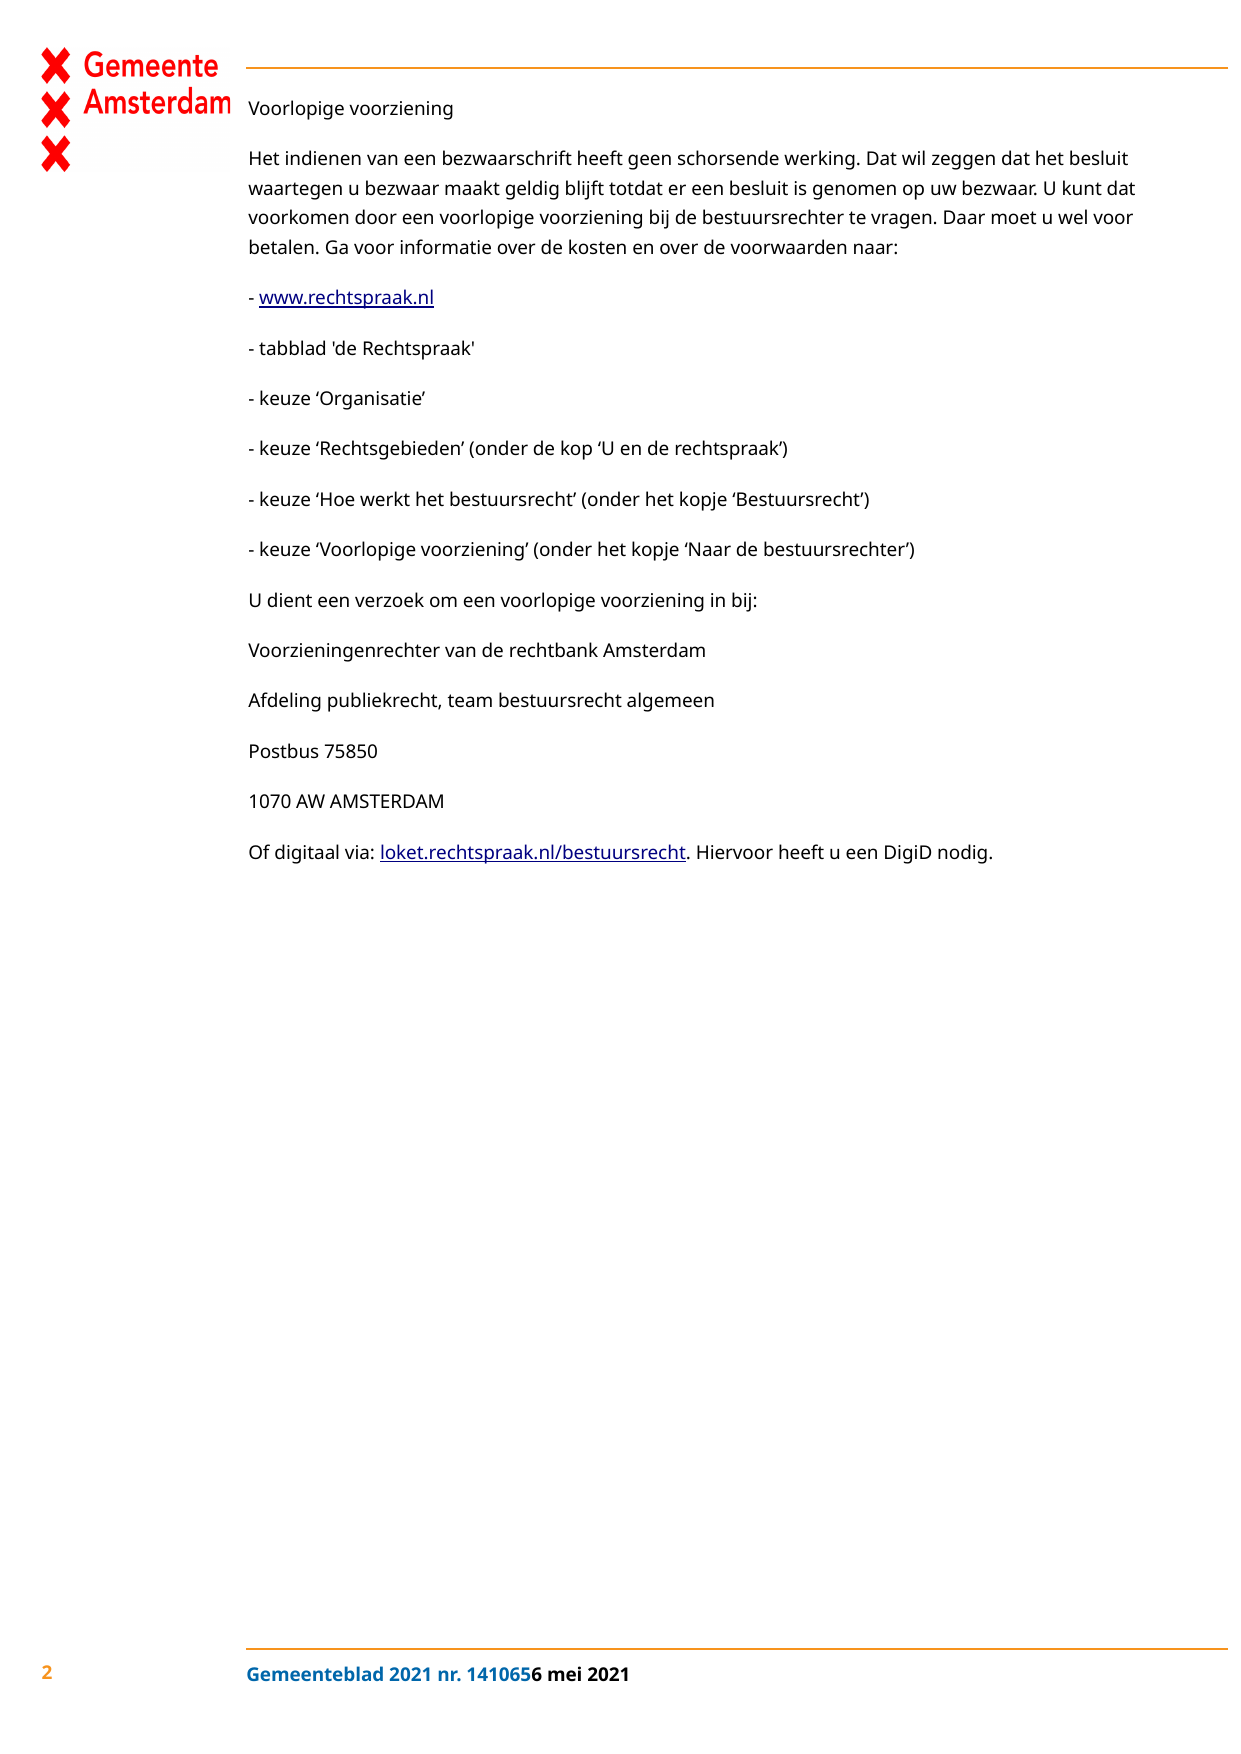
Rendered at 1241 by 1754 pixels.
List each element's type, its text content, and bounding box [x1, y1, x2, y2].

text - tabblad 'de Rechtspraak' [248, 335, 1152, 361]
text - keuze ‘Voorlopige voorziening’ (onder het kopje ‘Naar de bestuursrechter’) [248, 536, 1152, 562]
text Of digitaal via: loket.rechtspraak.nl/bestuursrecht. Hiervoor heeft u een DigiD nodig. [248, 839, 1152, 865]
text Afdeling publiekrecht, team bestuursrecht algemeen [248, 688, 1152, 713]
text Het indienen van een bezwaarschrift heeft geen schorsende werking. Dat wil zeggen dat het besluit waartegen u bezwaar maakt geldig blijft totdat er een besluit is genomen op uw bezwaar. U kunt dat voorkomen door een voorlopige voorziening bij de bestuursrechter te vragen. Daar moet u wel voor betalen. Ga voor informatie over de kosten en over de voorwaarden naar: [248, 145, 1152, 260]
text - keuze ‘Organisatie’ [248, 385, 1152, 411]
text Voorlopige voorziening [248, 95, 1152, 121]
picture [41, 47, 231, 172]
text - www.rechtspraak.nl [248, 284, 1152, 310]
text Postbus 75850 [248, 738, 1152, 764]
text U dient een verzoek om een voorlopige voorziening in bij: [248, 587, 1152, 613]
text 1070 AW AMSTERDAM [248, 788, 1152, 814]
text - keuze ‘Hoe werkt het bestuursrecht’ (onder het kopje ‘Bestuursrecht’) [248, 486, 1152, 512]
text - keuze ‘Rechtsgebieden’ (onder de kop ‘U en de rechtspraak’) [248, 436, 1152, 461]
text Voorzieningenrechter van de rechtbank Amsterdam [248, 637, 1152, 663]
